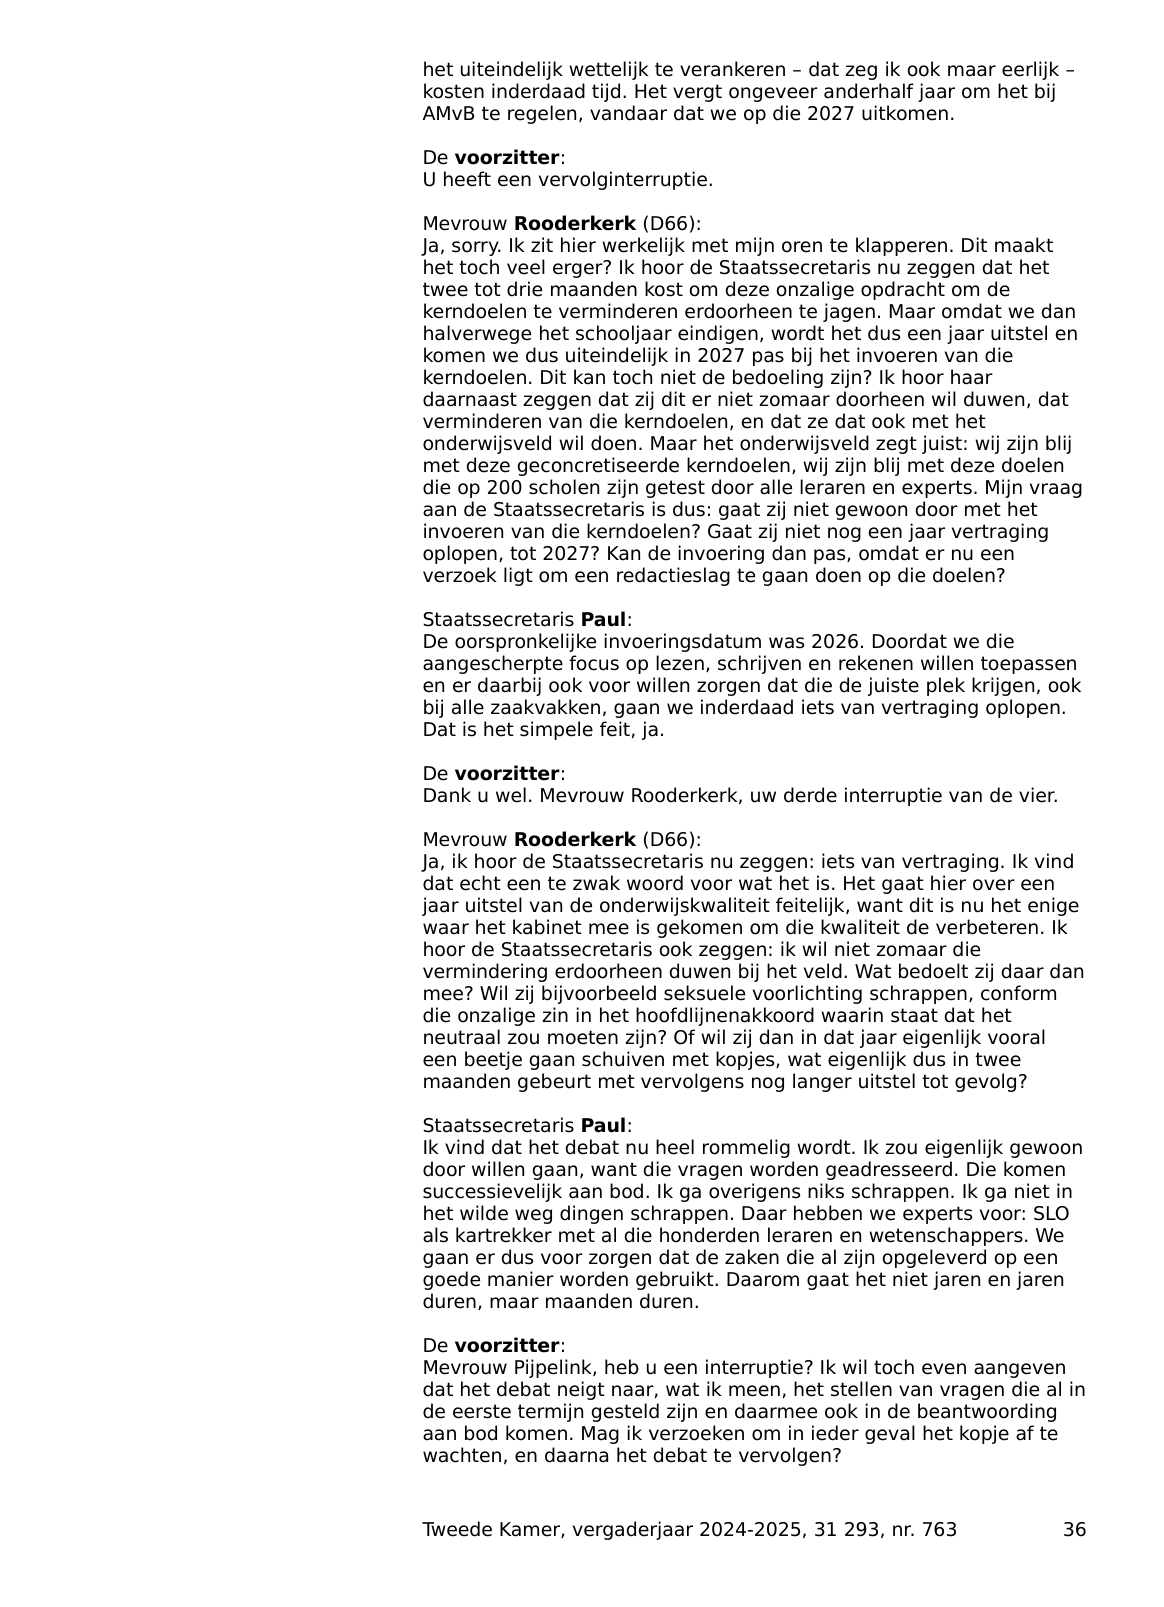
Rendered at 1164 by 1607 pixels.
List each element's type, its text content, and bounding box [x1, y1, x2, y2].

text Mevrouw Rooderkerk (D66): [422, 213, 1087, 235]
text De voorzitter: [422, 1335, 1087, 1357]
text Ja, sorry. Ik zit hier werkelijk met mijn oren te klapperen. Dit maakt het toch veel erger? Ik hoor de Staatssecretaris nu zeggen dat het twee tot drie maanden kost om deze onzalige opdracht om de kerndoelen te verminderen erdoorheen te jagen. Maar omdat we dan halverwege het schooljaar eindigen, wordt het dus een jaar uitstel en komen we dus uiteindelijk in 2027 pas bij het invoeren van die kerndoelen. Dit kan toch niet de bedoeling zijn? Ik hoor haar daarnaast zeggen dat zij dit er niet zomaar doorheen wil duwen, dat verminderen van die kerndoelen, en dat ze dat ook met het onderwijsveld wil doen. Maar het onderwijsveld zegt juist: wij zijn blij met deze geconcretiseerde kerndoelen, wij zijn blij met deze doelen die op 200 scholen zijn getest door alle leraren en experts. Mijn vraag aan de Staatssecretaris is dus: gaat zij niet gewoon door met het invoeren van die kerndoelen? Gaat zij niet nog een jaar vertraging oplopen, tot 2027? Kan de invoering dan pas, omdat er nu een verzoek ligt om een redactieslag te gaan doen op die doelen? [422, 235, 1087, 587]
text Ik vind dat het debat nu heel rommelig wordt. Ik zou eigenlijk gewoon door willen gaan, want die vragen worden geadresseerd. Die komen successievelijk aan bod. Ik ga overigens niks schrappen. Ik ga niet in het wilde weg dingen schrappen. Daar hebben we experts voor: SLO als kartrekker met al die honderden leraren en wetenschappers. We gaan er dus voor zorgen dat de zaken die al zijn opgeleverd op een goede manier worden gebruikt. Daarom gaat het niet jaren en jaren duren, maar maanden duren. [422, 1137, 1087, 1313]
text U heeft een vervolginterruptie. [422, 169, 1087, 191]
text Mevrouw Rooderkerk (D66): [422, 829, 1087, 851]
text Staatssecretaris Paul: [422, 609, 1087, 631]
text De voorzitter: [422, 763, 1087, 785]
text Staatssecretaris Paul: [422, 1115, 1087, 1137]
text De voorzitter: [422, 147, 1087, 169]
text Ja, ik hoor de Staatssecretaris nu zeggen: iets van vertraging. Ik vind dat echt een te zwak woord voor wat het is. Het gaat hier over een jaar uitstel van de onderwijskwaliteit feitelijk, want dit is nu het enige waar het kabinet mee is gekomen om die kwaliteit de verbeteren. Ik hoor de Staatssecretaris ook zeggen: ik wil niet zomaar die vermindering erdoorheen duwen bij het veld. Wat bedoelt zij daar dan mee? Wil zij bijvoorbeeld seksuele voorlichting schrappen, conform die onzalige zin in het hoofdlijnenakkoord waarin staat dat het neutraal zou moeten zijn? Of wil zij dan in dat jaar eigenlijk vooral een beetje gaan schuiven met kopjes, wat eigenlijk dus in twee maanden gebeurt met vervolgens nog langer uitstel tot gevolg? [422, 851, 1087, 1093]
text het uiteindelijk wettelijk te verankeren – dat zeg ik ook maar eerlijk – kosten inderdaad tijd. Het vergt ongeveer anderhalf jaar om het bij AMvB te regelen, vandaar dat we op die 2027 uitkomen. [422, 59, 1087, 125]
text Dank u wel. Mevrouw Rooderkerk, uw derde interruptie van de vier. [422, 785, 1087, 807]
text Mevrouw Pijpelink, heb u een interruptie? Ik wil toch even aangeven dat het debat neigt naar, wat ik meen, het stellen van vragen die al in de eerste termijn gesteld zijn en daarmee ook in de beantwoording aan bod komen. Mag ik verzoeken om in ieder geval het kopje af te wachten, en daarna het debat te vervolgen? [422, 1357, 1087, 1467]
text De oorspronkelijke invoeringsdatum was 2026. Doordat we die aangescherpte focus op lezen, schrijven en rekenen willen toepassen en er daarbij ook voor willen zorgen dat die de juiste plek krijgen, ook bij alle zaakvakken, gaan we inderdaad iets van vertraging oplopen. Dat is het simpele feit, ja. [422, 631, 1087, 741]
